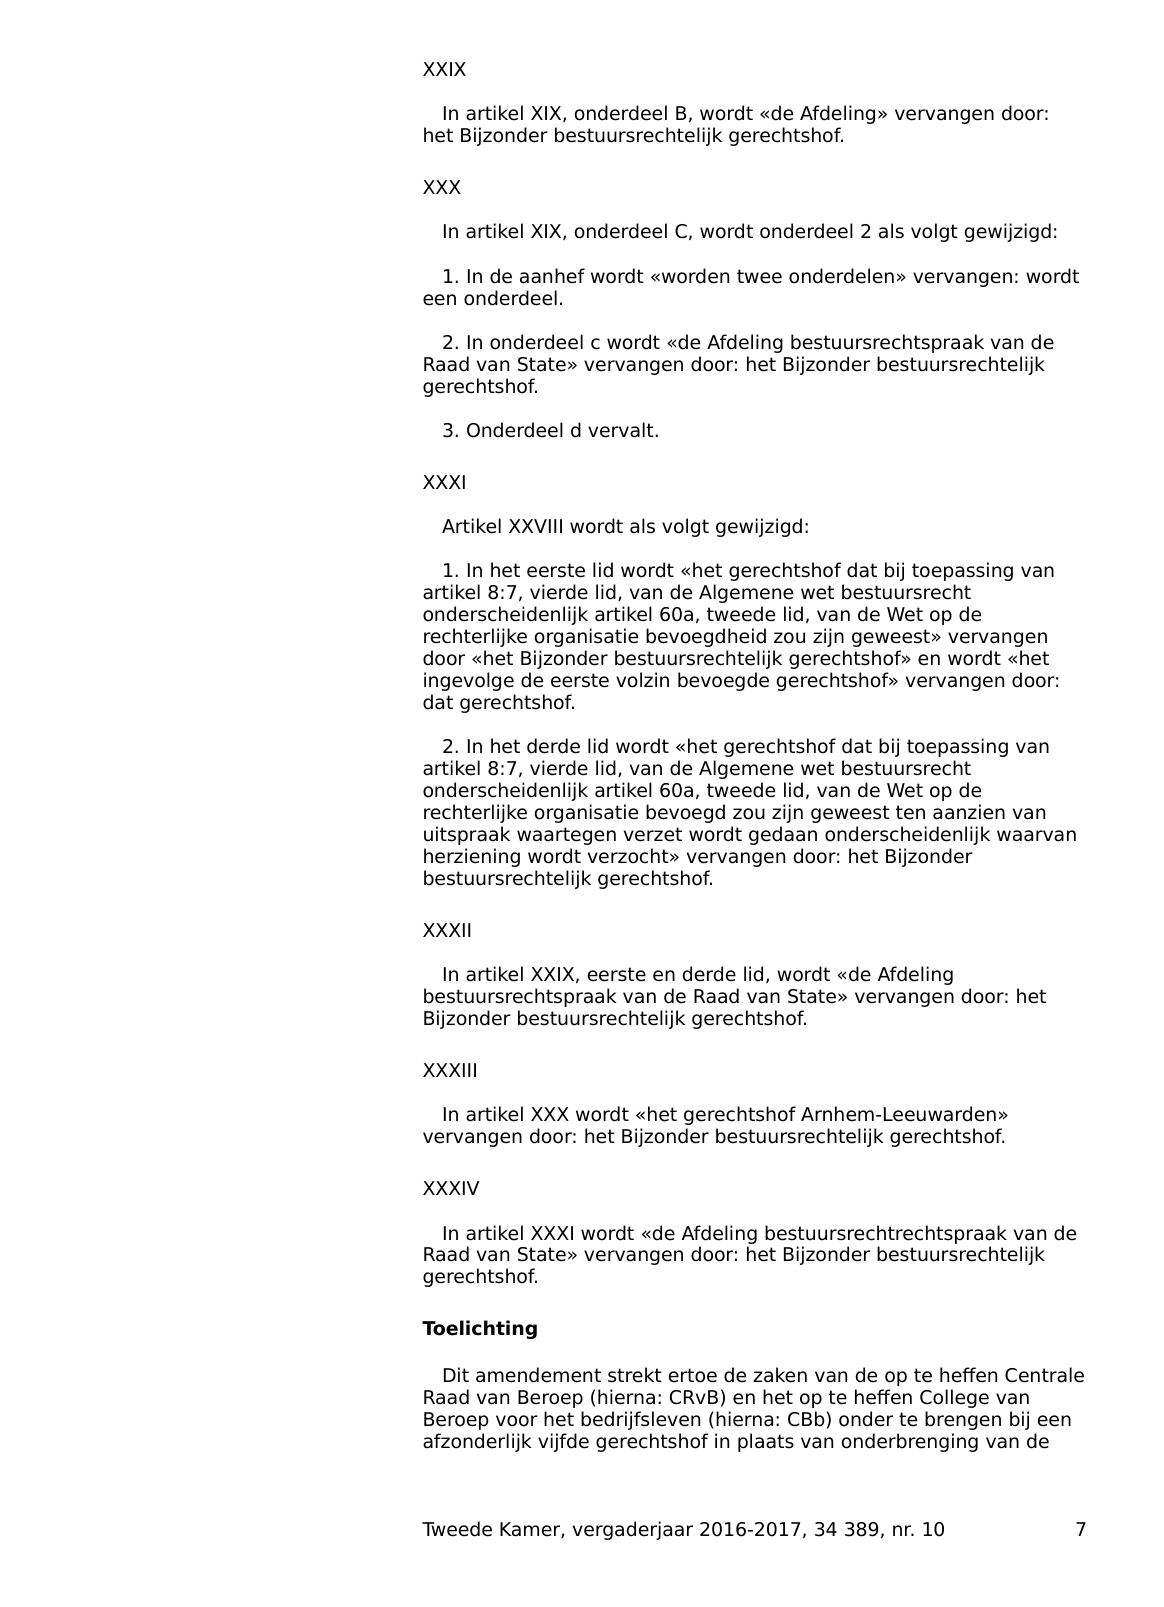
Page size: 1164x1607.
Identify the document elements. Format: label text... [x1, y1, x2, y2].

text 2. In het derde lid wordt «het gerechtshof dat bij toepassing van artikel 8:7, vierde lid, van de Algemene wet bestuursrecht onderscheidenlijk artikel 60a, tweede lid, van de Wet op de rechterlijke organisatie bevoegd zou zijn geweest ten aanzien van uitspraak waartegen verzet wordt gedaan onderscheidenlijk waarvan herziening wordt verzocht» vervangen door: het Bijzonder bestuursrechtelijk gerechtshof. [422, 736, 1087, 890]
text 2. In onderdeel c wordt «de Afdeling bestuursrechtspraak van de Raad van State» vervangen door: het Bijzonder bestuursrechtelijk gerechtshof. [422, 332, 1087, 398]
text Artikel XXVIII wordt als volgt gewijzigd: [422, 516, 1087, 538]
text Dit amendement strekt ertoe de zaken van de op te heffen Centrale Raad van Beroep (hierna: CRvB) en het op te heffen College van Beroep voor het bedrijfsleven (hierna: CBb) onder te brengen bij een afzonderlijk vijfde gerechtshof in plaats van onderbrenging van de [422, 1365, 1087, 1453]
subtitle XXX [422, 177, 1087, 199]
subtitle XXIX [422, 59, 1087, 81]
subtitle XXXI [422, 472, 1087, 494]
subtitle Toelichting [422, 1318, 1087, 1340]
text In artikel XXXI wordt «de Afdeling bestuursrechtrechtspraak van de Raad van State» vervangen door: het Bijzonder bestuursrechtelijk gerechtshof. [422, 1222, 1087, 1288]
text In artikel XXIX, eerste en derde lid, wordt «de Afdeling bestuursrechtspraak van de Raad van State» vervangen door: het Bijzonder bestuursrechtelijk gerechtshof. [422, 964, 1087, 1030]
text 3. Onderdeel d vervalt. [422, 420, 1087, 442]
subtitle XXXIII [422, 1060, 1087, 1082]
text In artikel XXX wordt «het gerechtshof Arnhem-Leeuwarden» vervangen door: het Bijzonder bestuursrechtelijk gerechtshof. [422, 1104, 1087, 1148]
text In artikel XIX, onderdeel C, wordt onderdeel 2 als volgt gewijzigd: [422, 221, 1087, 243]
text 1. In het eerste lid wordt «het gerechtshof dat bij toepassing van artikel 8:7, vierde lid, van de Algemene wet bestuursrecht onderscheidenlijk artikel 60a, tweede lid, van de Wet op de rechterlijke organisatie bevoegdheid zou zijn geweest» vervangen door «het Bijzonder bestuursrechtelijk gerechtshof» en wordt «het ingevolge de eerste volzin bevoegde gerechtshof» vervangen door: dat gerechtshof. [422, 560, 1087, 714]
text In artikel XIX, onderdeel B, wordt «de Afdeling» vervangen door: het Bijzonder bestuursrechtelijk gerechtshof. [422, 103, 1087, 147]
subtitle XXXIV [422, 1178, 1087, 1200]
text 1. In de aanhef wordt «worden twee onderdelen» vervangen: wordt een onderdeel. [422, 266, 1087, 309]
subtitle XXXII [422, 920, 1087, 942]
